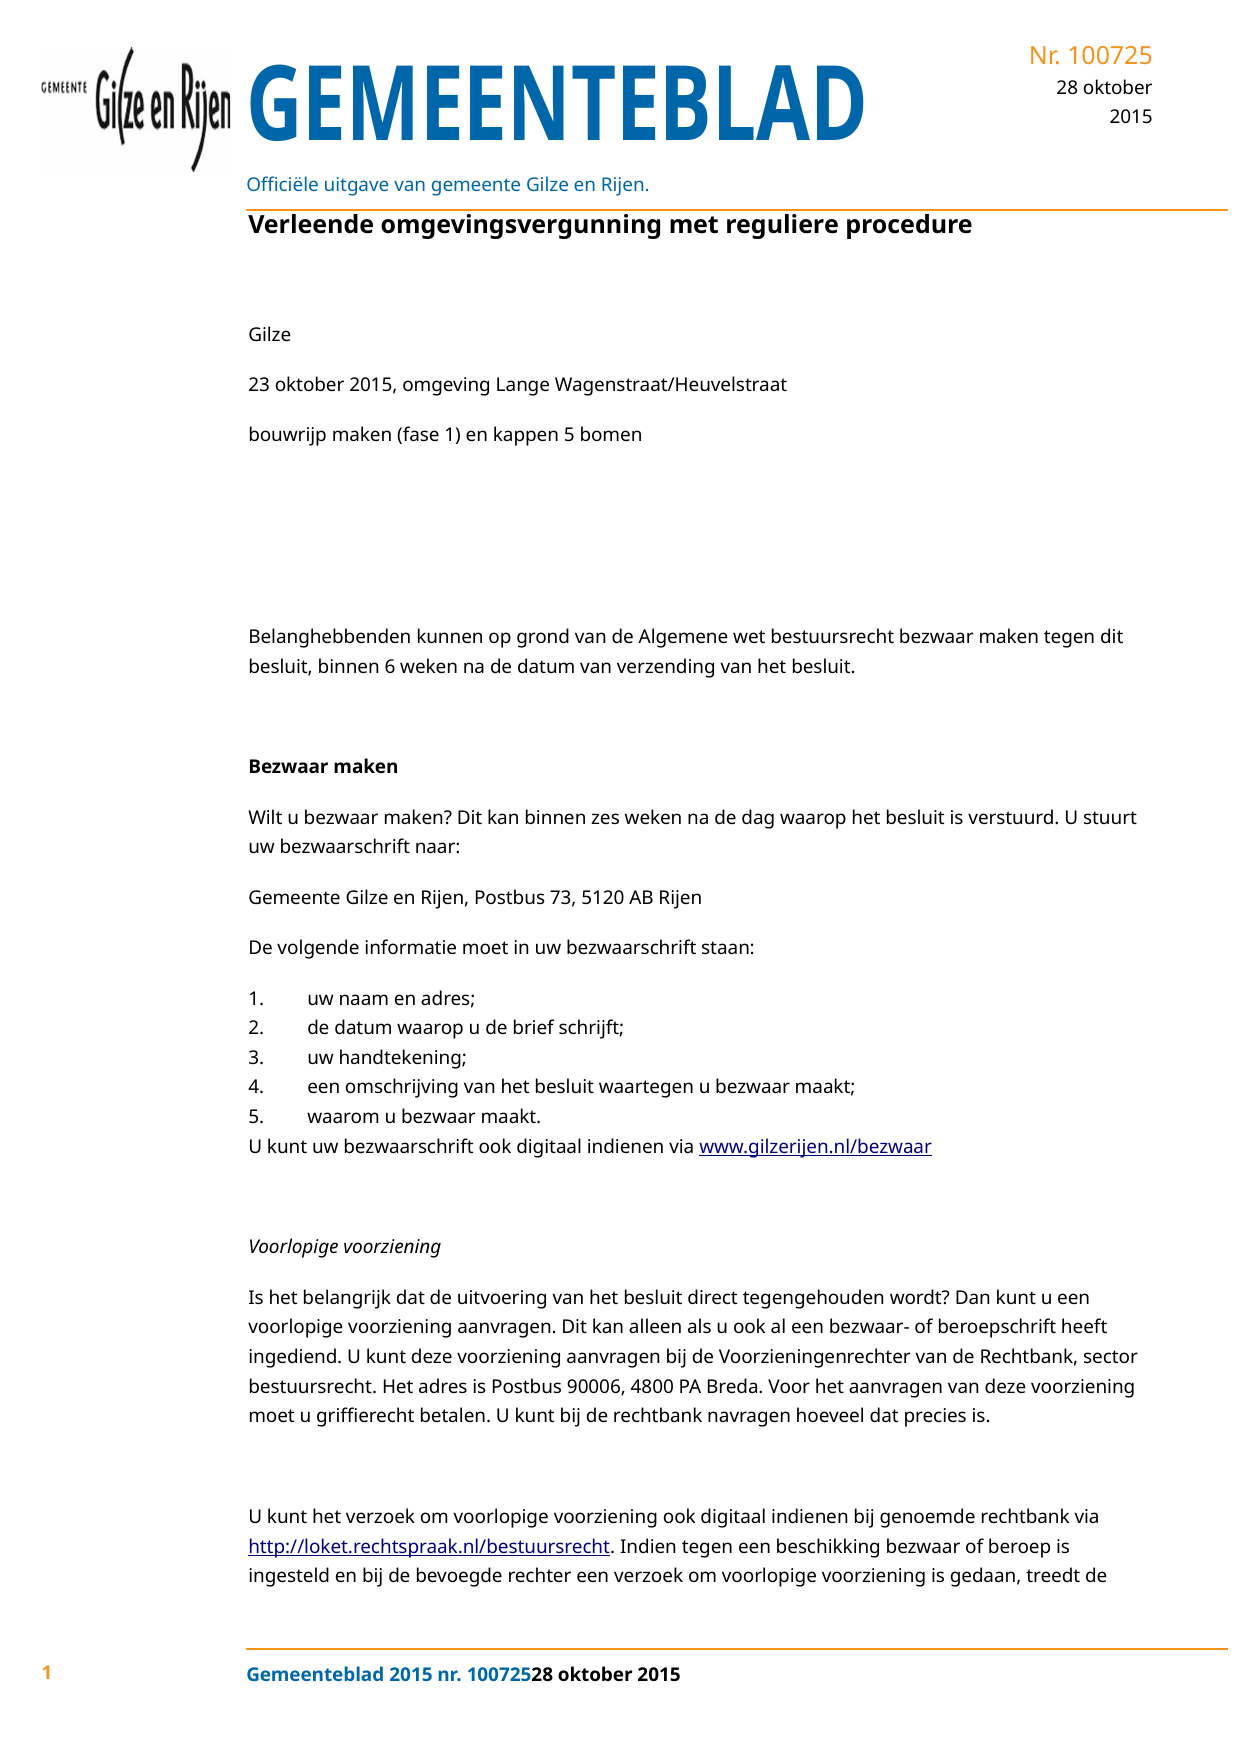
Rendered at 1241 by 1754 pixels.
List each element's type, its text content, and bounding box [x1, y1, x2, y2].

list uw naam en adres; [248, 985, 1152, 1011]
text U kunt uw bezwaarschrift ook digitaal indienen via www.gilzerijen.nl/bezwaar [248, 1133, 1152, 1158]
text Belanghebbenden kunnen op grond van de Algemene wet bestuursrecht bezwaar maken tegen dit besluit, binnen 6 weken na de datum van verzending van het besluit. [248, 623, 1152, 678]
text Gilze [248, 321, 1152, 346]
text 23 oktober 2015, omgeving Lange Wagenstraat/Heuvelstraat [248, 371, 1152, 397]
list waarom u bezwaar maakt. [248, 1103, 1152, 1129]
text bouwrijp maken (fase 1) en kappen 5 bomen [248, 422, 1152, 447]
list een omschrijving van het besluit waartegen u bezwaar maakt; [248, 1074, 1152, 1099]
list uw handtekening; [248, 1044, 1152, 1070]
text Is het belangrijk dat de uitvoering van het besluit direct tegengehouden wordt? Dan kunt u een voorlopige voorziening aanvragen. Dit kan alleen als u ook al een bezwaar- of beroepschrift heeft ingediend. U kunt deze voorziening aanvragen bij de Voorzieningenrechter van de Rechtbank, sector bestuursrecht. Het adres is Postbus 90006, 4800 PA Breda. Voor het aanvragen van deze voorziening moet u griffierecht betalen. U kunt bij de rechtbank navragen hoeveel dat precies is. [248, 1284, 1152, 1428]
text Wilt u bezwaar maken? Dit kan binnen zes weken na de dag waarop het besluit is verstuurd. U stuurt uw bezwaarschrift naar: [248, 804, 1152, 859]
text Gemeente Gilze en Rijen, Postbus 73, 5120 AB Rijen [248, 884, 1152, 910]
picture [41, 47, 231, 172]
text De volgende informatie moet in uw bezwaarschrift staan: [248, 934, 1152, 960]
list de datum waarop u de brief schrijft; [248, 1014, 1152, 1040]
text Voorlopige voorziening [248, 1234, 1152, 1259]
text Verleende omgevingsvergunning met reguliere procedure [248, 211, 1152, 241]
text U kunt het verzoek om voorlopige voorziening ook digitaal indienen bij genoemde rechtbank via http://loket.rechtspraak.nl/bestuursrecht. Indien tegen een beschikking bezwaar of beroep is ingesteld en bij de bevoegde rechter een verzoek om voorlopige voorziening is gedaan, treedt de [248, 1503, 1152, 1588]
text Bezwaar maken [248, 754, 1152, 779]
